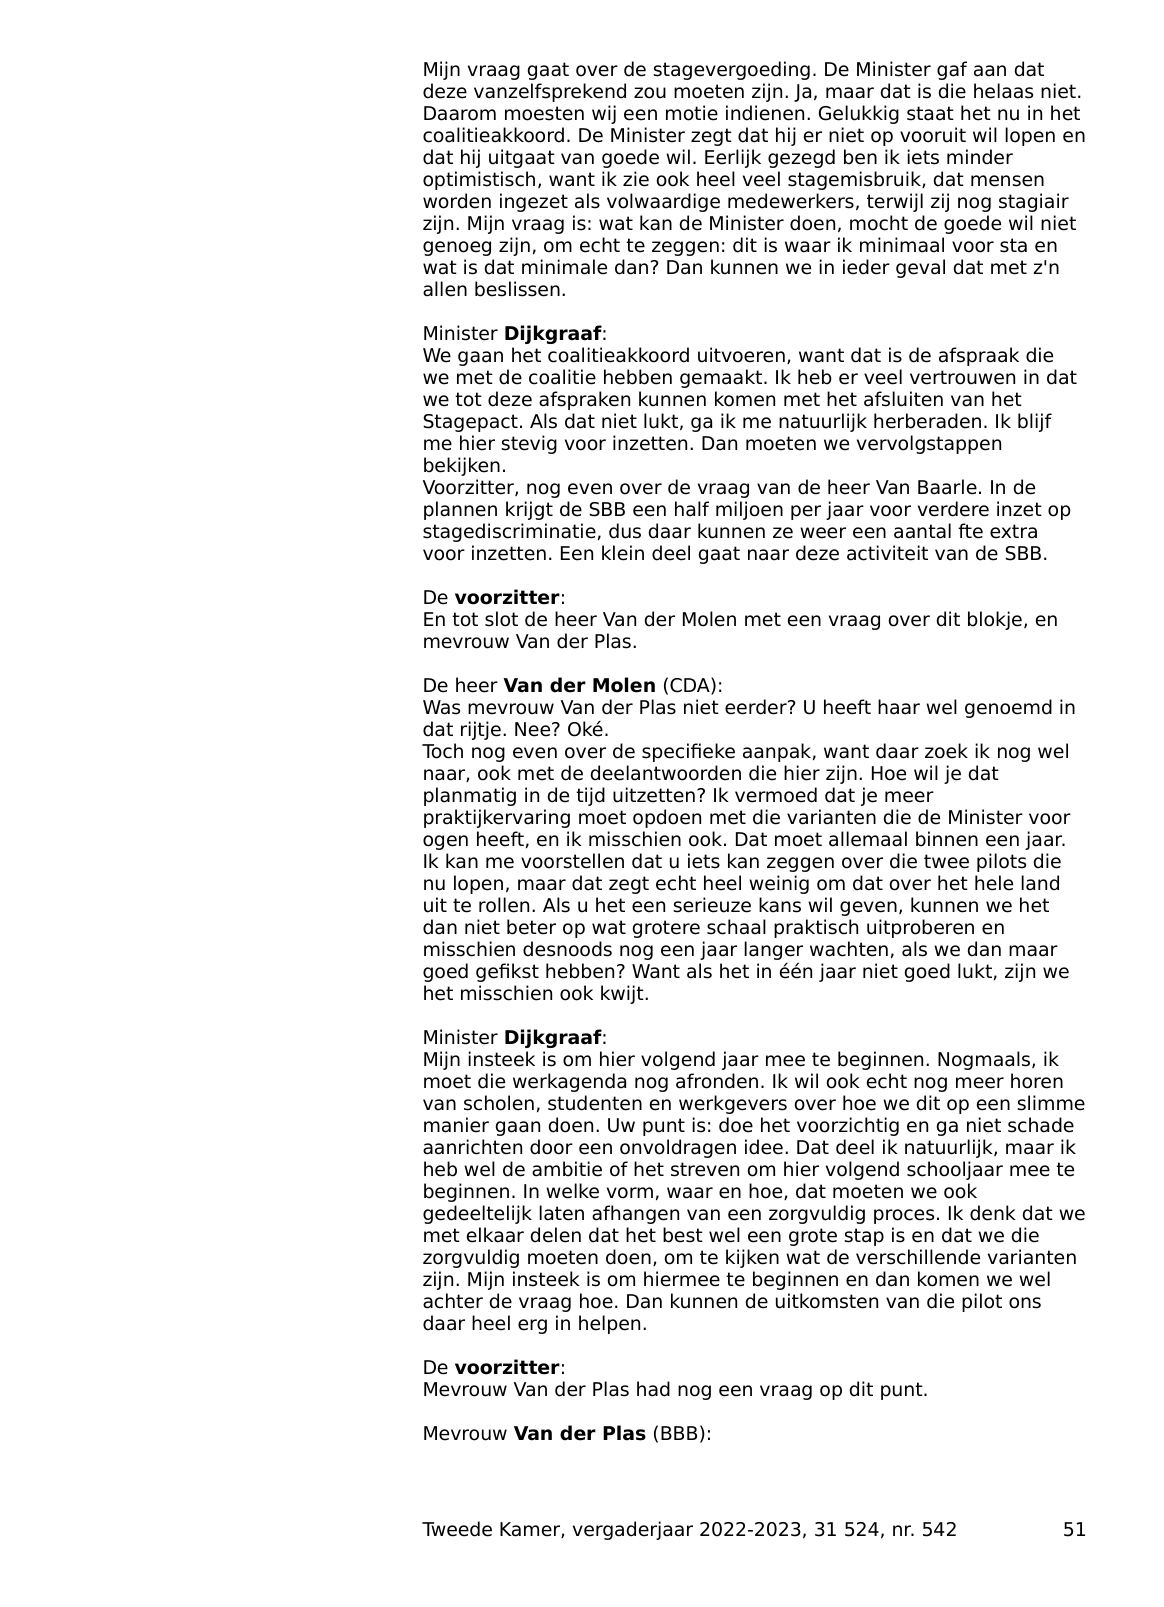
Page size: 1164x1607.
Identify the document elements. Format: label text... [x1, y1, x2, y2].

text Mijn insteek is om hier volgend jaar mee te beginnen. Nogmaals, ik moet die werkagenda nog afronden. Ik wil ook echt nog meer horen van scholen, studenten en werkgevers over hoe we dit op een slimme manier gaan doen. Uw punt is: doe het voorzichtig en ga niet schade aanrichten door een onvoldragen idee. Dat deel ik natuurlijk, maar ik heb wel de ambitie of het streven om hier volgend schooljaar mee te beginnen. In welke vorm, waar en hoe, dat moeten we ook gedeeltelijk laten afhangen van een zorgvuldig proces. Ik denk dat we met elkaar delen dat het best wel een grote stap is en dat we die zorgvuldig moeten doen, om te kijken wat de verschillende varianten zijn. Mijn insteek is om hiermee te beginnen en dan komen we wel achter de vraag hoe. Dan kunnen de uitkomsten van die pilot ons daar heel erg in helpen. [422, 1049, 1087, 1335]
text Voorzitter, nog even over de vraag van de heer Van Baarle. In de plannen krijgt de SBB een half miljoen per jaar voor verdere inzet op stagediscriminatie, dus daar kunnen ze weer een aantal fte extra voor inzetten. Een klein deel gaat naar deze activiteit van de SBB. [422, 477, 1087, 565]
text Mijn vraag gaat over de stagevergoeding. De Minister gaf aan dat deze vanzelfsprekend zou moeten zijn. Ja, maar dat is die helaas niet. Daarom moesten wij een motie indienen. Gelukkig staat het nu in het coalitieakkoord. De Minister zegt dat hij er niet op vooruit wil lopen en dat hij uitgaat van goede wil. Eerlijk gezegd ben ik iets minder optimistisch, want ik zie ook heel veel stagemisbruik, dat mensen worden ingezet als volwaardige medewerkers, terwijl zij nog stagiair zijn. Mijn vraag is: wat kan de Minister doen, mocht de goede wil niet genoeg zijn, om echt te zeggen: dit is waar ik minimaal voor sta en wat is dat minimale dan? Dan kunnen we in ieder geval dat met z'n allen beslissen. [422, 59, 1087, 301]
text Minister Dijkgraaf: [422, 1027, 1087, 1049]
text De voorzitter: [422, 1357, 1087, 1379]
text Toch nog even over de specifieke aanpak, want daar zoek ik nog wel naar, ook met de deelantwoorden die hier zijn. Hoe wil je dat planmatig in de tijd uitzetten? Ik vermoed dat je meer praktijkervaring moet opdoen met die varianten die de Minister voor ogen heeft, en ik misschien ook. Dat moet allemaal binnen een jaar. Ik kan me voorstellen dat u iets kan zeggen over die twee pilots die nu lopen, maar dat zegt echt heel weinig om dat over het hele land uit te rollen. Als u het een serieuze kans wil geven, kunnen we het dan niet beter op wat grotere schaal praktisch uitproberen en misschien desnoods nog een jaar langer wachten, als we dan maar goed gefikst hebben? Want als het in één jaar niet goed lukt, zijn we het misschien ook kwijt. [422, 741, 1087, 1005]
text We gaan het coalitieakkoord uitvoeren, want dat is de afspraak die we met de coalitie hebben gemaakt. Ik heb er veel vertrouwen in dat we tot deze afspraken kunnen komen met het afsluiten van het Stagepact. Als dat niet lukt, ga ik me natuurlijk herberaden. Ik blijf me hier stevig voor inzetten. Dan moeten we vervolgstappen bekijken. [422, 345, 1087, 477]
text En tot slot de heer Van der Molen met een vraag over dit blokje, en mevrouw Van der Plas. [422, 609, 1087, 653]
text Mevrouw Van der Plas had nog een vraag op dit punt. [422, 1379, 1087, 1401]
text Minister Dijkgraaf: [422, 323, 1087, 345]
text Mevrouw Van der Plas (BBB): [422, 1423, 1087, 1445]
text Was mevrouw Van der Plas niet eerder? U heeft haar wel genoemd in dat rijtje. Nee? Oké. [422, 697, 1087, 741]
text De voorzitter: [422, 587, 1087, 609]
text De heer Van der Molen (CDA): [422, 675, 1087, 697]
